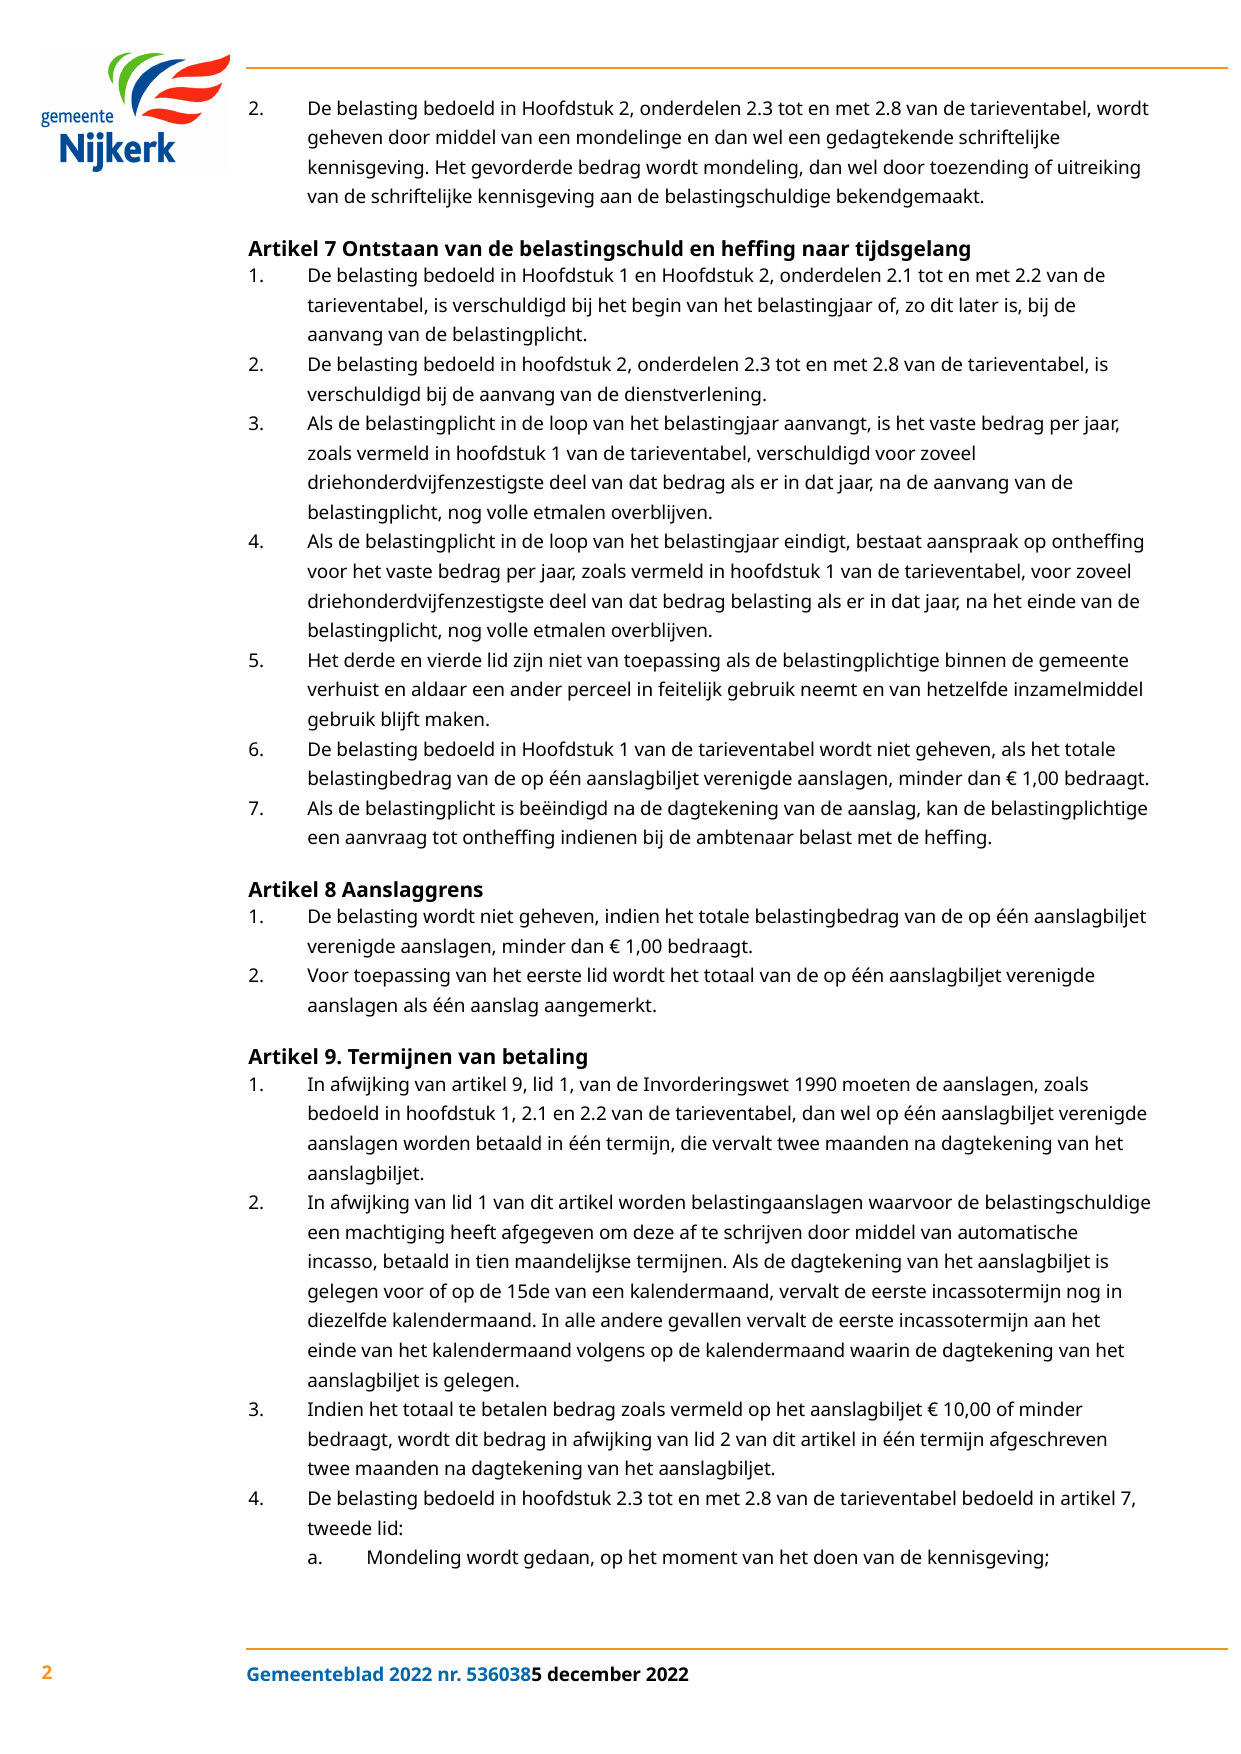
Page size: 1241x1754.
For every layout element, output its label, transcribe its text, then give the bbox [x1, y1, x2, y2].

list In afwijking van artikel 9, lid 1, van de Invorderingswet 1990 moeten de aanslagen, zoals bedoeld in hoofdstuk 1, 2.1 en 2.2 van de tarieventabel, dan wel op één aanslagbiljet verenigde aanslagen worden betaald in één termijn, die vervalt twee maanden na dagtekening van het aanslagbiljet. [248, 1071, 1152, 1185]
text Artikel 9. Termijnen van betaling [248, 1042, 1152, 1071]
list Als de belastingplicht is beëindigd na de dagtekening van de aanslag, kan de belastingplichtige een aanvraag tot ontheffing indienen bij de ambtenaar belast met de heffing. [248, 795, 1152, 850]
list De belasting bedoeld in hoofdstuk 2, onderdelen 2.3 tot en met 2.8 van de tarieventabel, is verschuldigd bij de aanvang van de dienstverlening. [248, 351, 1152, 406]
list Mondeling wordt gedaan, op het moment van het doen van de kennisgeving; [307, 1544, 1152, 1570]
list De belasting bedoeld in Hoofdstuk 1 en Hoofdstuk 2, onderdelen 2.1 tot en met 2.2 van de tarieventabel, is verschuldigd bij het begin van het belastingjaar of, zo dit later is, bij de aanvang van de belastingplicht. [248, 262, 1152, 347]
list Voor toepassing van het eerste lid wordt het totaal van de op één aanslagbiljet verenigde aanslagen als één aanslag aangemerkt. [248, 962, 1152, 1018]
list Als de belastingplicht in de loop van het belastingjaar aanvangt, is het vaste bedrag per jaar, zoals vermeld in hoofdstuk 1 van de tarieventabel, verschuldigd voor zoveel driehonderdvijfenzestigste deel van dat bedrag als er in dat jaar, na de aanvang van de belastingplicht, nog volle etmalen overblijven. [248, 410, 1152, 525]
list Het derde en vierde lid zijn niet van toepassing als de belastingplichtige binnen de gemeente verhuist en aldaar een ander perceel in feitelijk gebruik neemt en van hetzelfde inzamelmiddel gebruik blijft maken. [248, 647, 1152, 732]
list In afwijking van lid 1 van dit artikel worden belastingaanslagen waarvoor de belastingschuldige een machtiging heeft afgegeven om deze af te schrijven door middel van automatische incasso, betaald in tien maandelijkse termijnen. Als de dagtekening van het aanslagbiljet is gelegen voor of op de 15de van een kalendermaand, vervalt de eerste incassotermijn nog in diezelfde kalendermaand. In alle andere gevallen vervalt de eerste incassotermijn aan het einde van het kalendermaand volgens op de kalendermaand waarin de dagtekening van het aanslagbiljet is gelegen. [248, 1189, 1152, 1392]
picture [41, 47, 231, 172]
list De belasting bedoeld in hoofdstuk 2.3 tot en met 2.8 van de tarieventabel bedoeld in artikel 7, tweede lid: [248, 1485, 1152, 1540]
list De belasting wordt niet geheven, indien het totale belastingbedrag van de op één aanslagbiljet verenigde aanslagen, minder dan € 1,00 bedraagt. [248, 903, 1152, 959]
list De belasting bedoeld in Hoofdstuk 1 van de tarieventabel wordt niet geheven, als het totale belastingbedrag van de op één aanslagbiljet verenigde aanslagen, minder dan € 1,00 bedraagt. [248, 736, 1152, 791]
text Artikel 7 Ontstaan van de belastingschuld en heffing naar tijdsgelang [248, 234, 1152, 262]
list Als de belastingplicht in de loop van het belastingjaar eindigt, bestaat aanspraak op ontheffing voor het vaste bedrag per jaar, zoals vermeld in hoofdstuk 1 van de tarieventabel, voor zoveel driehonderdvijfenzestigste deel van dat bedrag belasting als er in dat jaar, na het einde van de belastingplicht, nog volle etmalen overblijven. [248, 529, 1152, 643]
list Indien het totaal te betalen bedrag zoals vermeld op het aanslagbiljet € 10,00 of minder bedraagt, wordt dit bedrag in afwijking van lid 2 van dit artikel in één termijn afgeschreven twee maanden na dagtekening van het aanslagbiljet. [248, 1396, 1152, 1481]
text Artikel 8 Aanslaggrens [248, 875, 1152, 903]
list De belasting bedoeld in Hoofdstuk 2, onderdelen 2.3 tot en met 2.8 van de tarieventabel, wordt geheven door middel van een mondelinge en dan wel een gedagtekende schriftelijke kennisgeving. Het gevorderde bedrag wordt mondeling, dan wel door toezending of uitreiking van de schriftelijke kennisgeving aan de belastingschuldige bekendgemaakt. [248, 95, 1152, 209]
